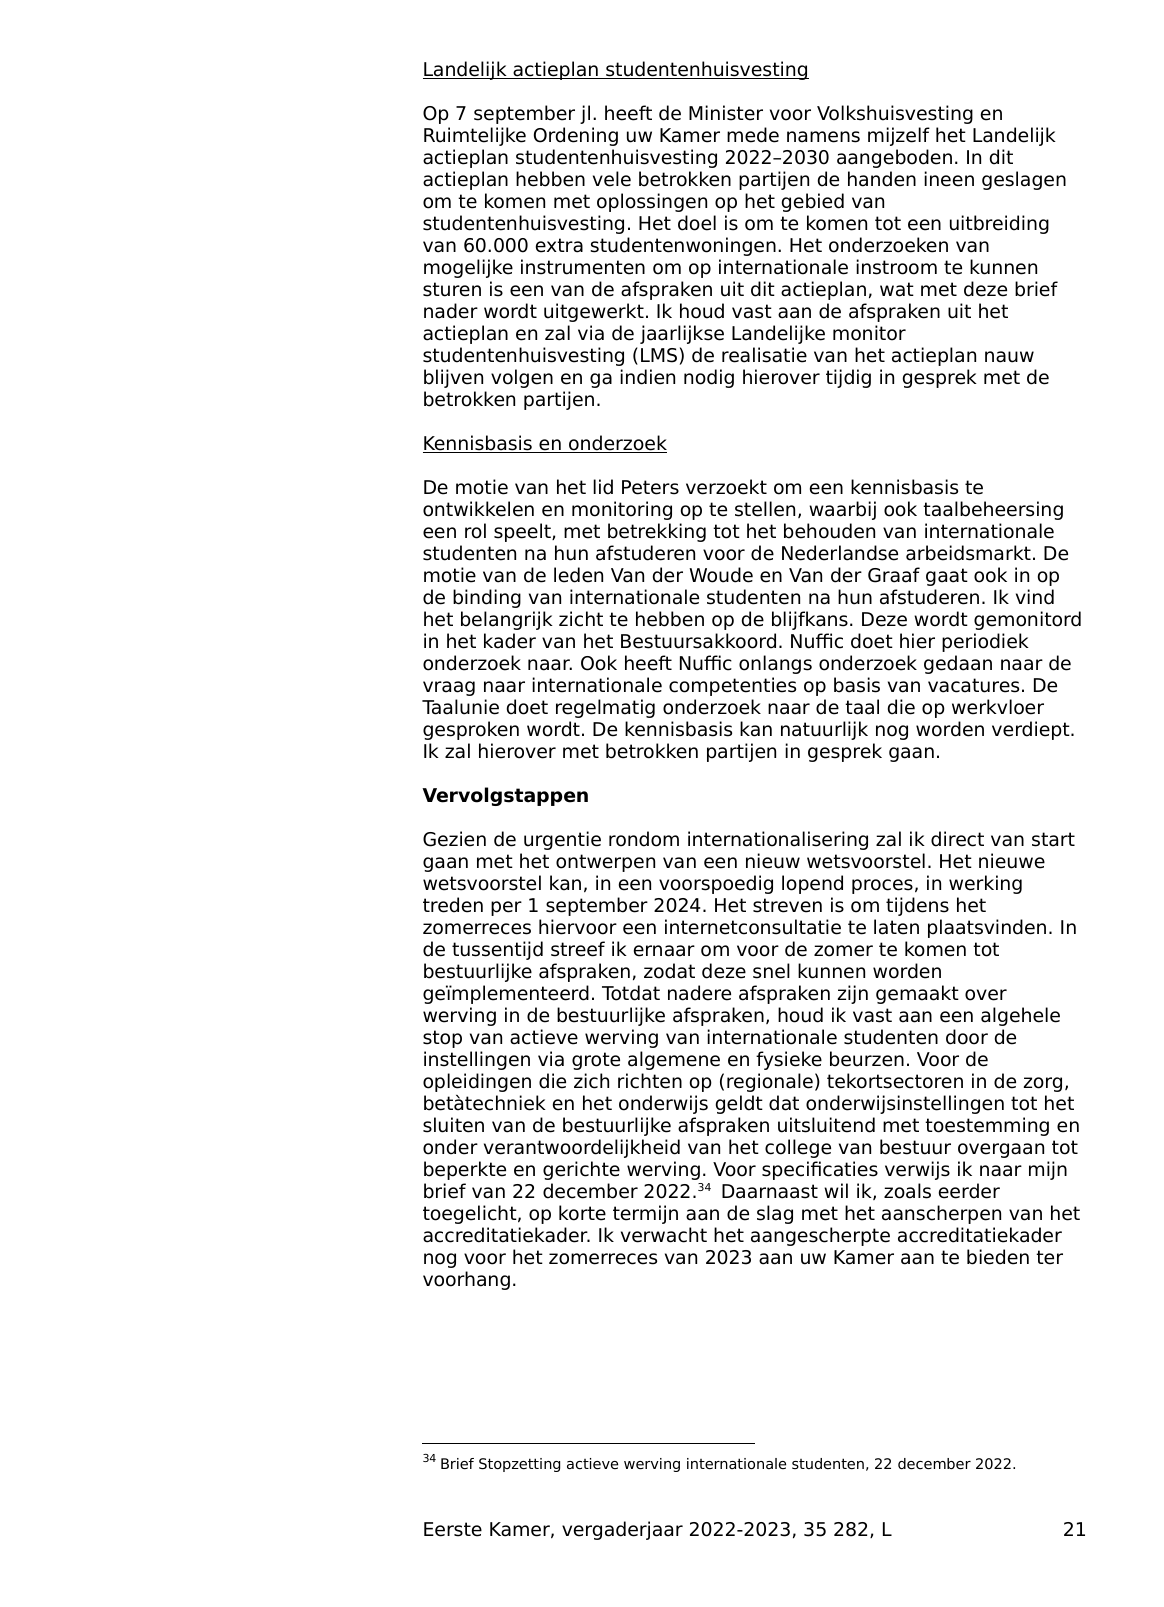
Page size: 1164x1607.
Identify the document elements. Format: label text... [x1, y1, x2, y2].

subtitle Kennisbasis en onderzoek [422, 433, 1087, 455]
text Gezien de urgentie rondom internationalisering zal ik direct van start gaan met het ontwerpen van een nieuw wetsvoorstel. Het nieuwe wetsvoorstel kan, in een voorspoedig lopend proces, in werking treden per 1 september 2024. Het streven is om tijdens het zomerreces hiervoor een internetconsultatie te laten plaatsvinden. In de tussentijd streef ik ernaar om voor de zomer te komen tot bestuurlijke afspraken, zodat deze snel kunnen worden geïmplementeerd. Totdat nadere afspraken zijn gemaakt over werving in de bestuurlijke afspraken, houd ik vast aan een algehele stop van actieve werving van internationale studenten door de instellingen via grote algemene en fysieke beurzen. Voor de opleidingen die zich richten op (regionale) tekortsectoren in de zorg, betàtechniek en het onderwijs geldt dat onderwijsinstellingen tot het sluiten van de bestuurlijke afspraken uitsluitend met toestemming en onder verantwoordelijkheid van het college van bestuur overgaan tot beperkte en gerichte werving. Voor specificaties verwijs ik naar mijn brief van 22 december 2022. Daarnaast wil ik, zoals eerder toegelicht, op korte termijn aan de slag met het aanscherpen van het accreditatiekader. Ik verwacht het aangescherpte accreditatiekader nog voor het zomerreces van 2023 aan uw Kamer aan te bieden ter voorhang. [422, 829, 1087, 1291]
subtitle Landelijk actieplan studentenhuisvesting [422, 59, 1087, 81]
subtitle Vervolgstappen [422, 785, 1087, 807]
text De motie van het lid Peters verzoekt om een kennisbasis te ontwikkelen en monitoring op te stellen, waarbij ook taalbeheersing een rol speelt, met betrekking tot het behouden van internationale studenten na hun afstuderen voor de Nederlandse arbeidsmarkt. De motie van de leden Van der Woude en Van der Graaf gaat ook in op de binding van internationale studenten na hun afstuderen. Ik vind het belangrijk zicht te hebben op de blijfkans. Deze wordt gemonitord in het kader van het Bestuursakkoord. Nuffic doet hier periodiek onderzoek naar. Ook heeft Nuffic onlangs onderzoek gedaan naar de vraag naar internationale competenties op basis van vacatures. De Taalunie doet regelmatig onderzoek naar de taal die op werkvloer gesproken wordt. De kennisbasis kan natuurlijk nog worden verdiept. Ik zal hierover met betrokken partijen in gesprek gaan. [422, 477, 1087, 763]
text Op 7 september jl. heeft de Minister voor Volkshuisvesting en Ruimtelijke Ordening uw Kamer mede namens mijzelf het Landelijk actieplan studentenhuisvesting 2022–2030 aangeboden. In dit actieplan hebben vele betrokken partijen de handen ineen geslagen om te komen met oplossingen op het gebied van studentenhuisvesting. Het doel is om te komen tot een uitbreiding van 60.000 extra studentenwoningen. Het onderzoeken van mogelijke instrumenten om op internationale instroom te kunnen sturen is een van de afspraken uit dit actieplan, wat met deze brief nader wordt uitgewerkt. Ik houd vast aan de afspraken uit het actieplan en zal via de jaarlijkse Landelijke monitor studentenhuisvesting (LMS) de realisatie van het actieplan nauw blijven volgen en ga indien nodig hierover tijdig in gesprek met de betrokken partijen. [422, 103, 1087, 411]
text Brief Stopzetting actieve werving internationale studenten, 22 december 2022. [422, 1452, 1087, 1474]
